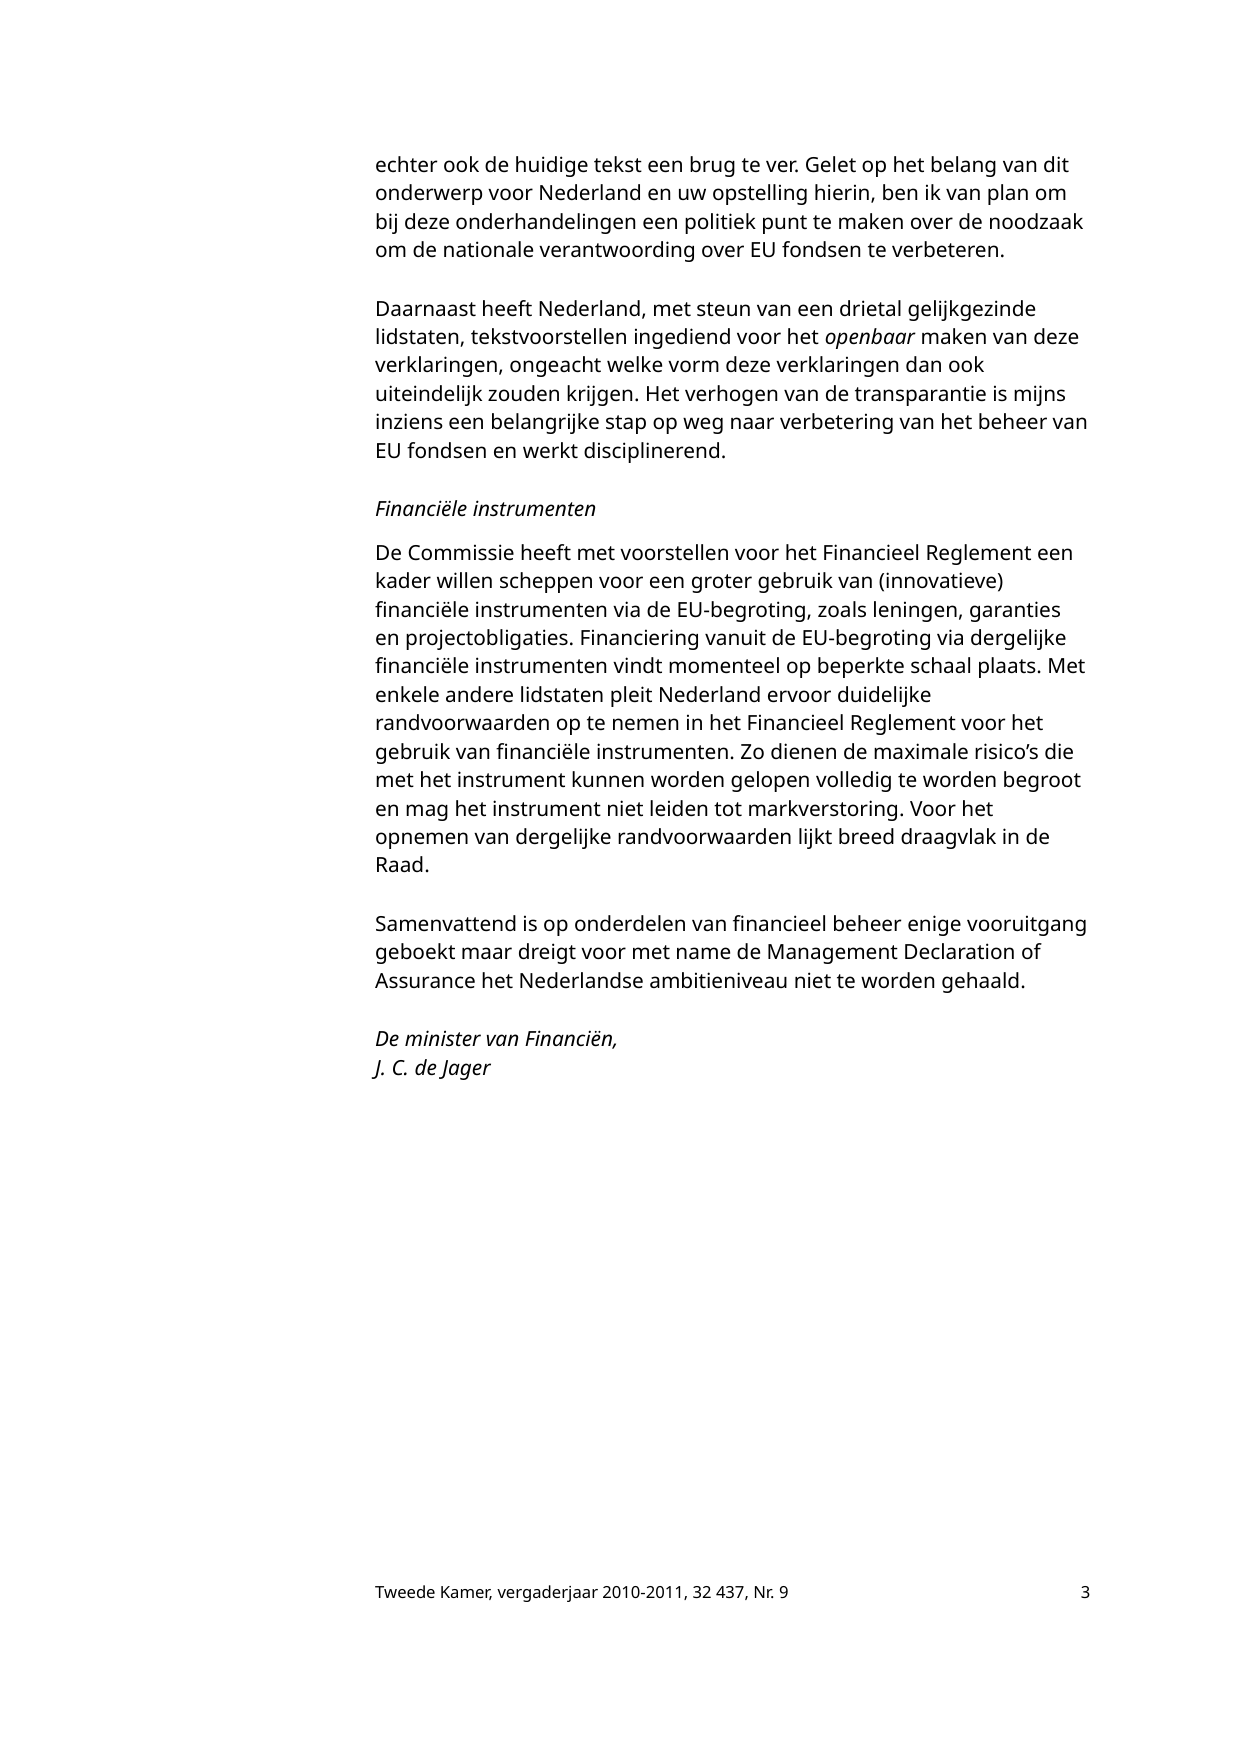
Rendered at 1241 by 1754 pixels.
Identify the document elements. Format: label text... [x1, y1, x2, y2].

text Daarnaast heeft Nederland, met steun van een drietal gelijkgezinde lidstaten, tekstvoorstellen ingediend voor het openbaar maken van deze verklaringen, ongeacht welke vorm deze verklaringen dan ook uiteindelijk zouden krijgen. Het verhogen van de transparantie is mijns inziens een belangrijke stap op weg naar verbetering van het beheer van EU fondsen en werkt disciplinerend. [375, 294, 1090, 464]
text De minister van Financiën, [375, 1024, 1090, 1053]
text J. C. de Jager [375, 1053, 1090, 1081]
text De Commissie heeft met voorstellen voor het Financieel Reglement een kader willen scheppen voor een groter gebruik van (innovatieve) financiële instrumenten via de EU-begroting, zoals leningen, garanties en projectobligaties. Financiering vanuit de EU-begroting via dergelijke financiële instrumenten vindt momenteel op beperkte schaal plaats. Met enkele andere lidstaten pleit Nederland ervoor duidelijke randvoorwaarden op te nemen in het Financieel Reglement voor het gebruik van financiële instrumenten. Zo dienen de maximale risico’s die met het instrument kunnen worden gelopen volledig te worden begroot en mag het instrument niet leiden tot markverstoring. Voor het opnemen van dergelijke randvoorwaarden lijkt breed draagvlak in de Raad. [375, 538, 1090, 879]
text Samenvattend is op onderdelen van financieel beheer enige vooruitgang geboekt maar dreigt voor met name de Management Declaration of Assurance het Nederlandse ambitieniveau niet te worden gehaald. [375, 909, 1090, 994]
text Financiële instrumenten [375, 494, 1090, 523]
text echter ook de huidige tekst een brug te ver. Gelet op het belang van dit onderwerp voor Nederland en uw opstelling hierin, ben ik van plan om bij deze onderhandelingen een politiek punt te maken over de noodzaak om de nationale verantwoording over EU fondsen te verbeteren. [375, 150, 1090, 264]
